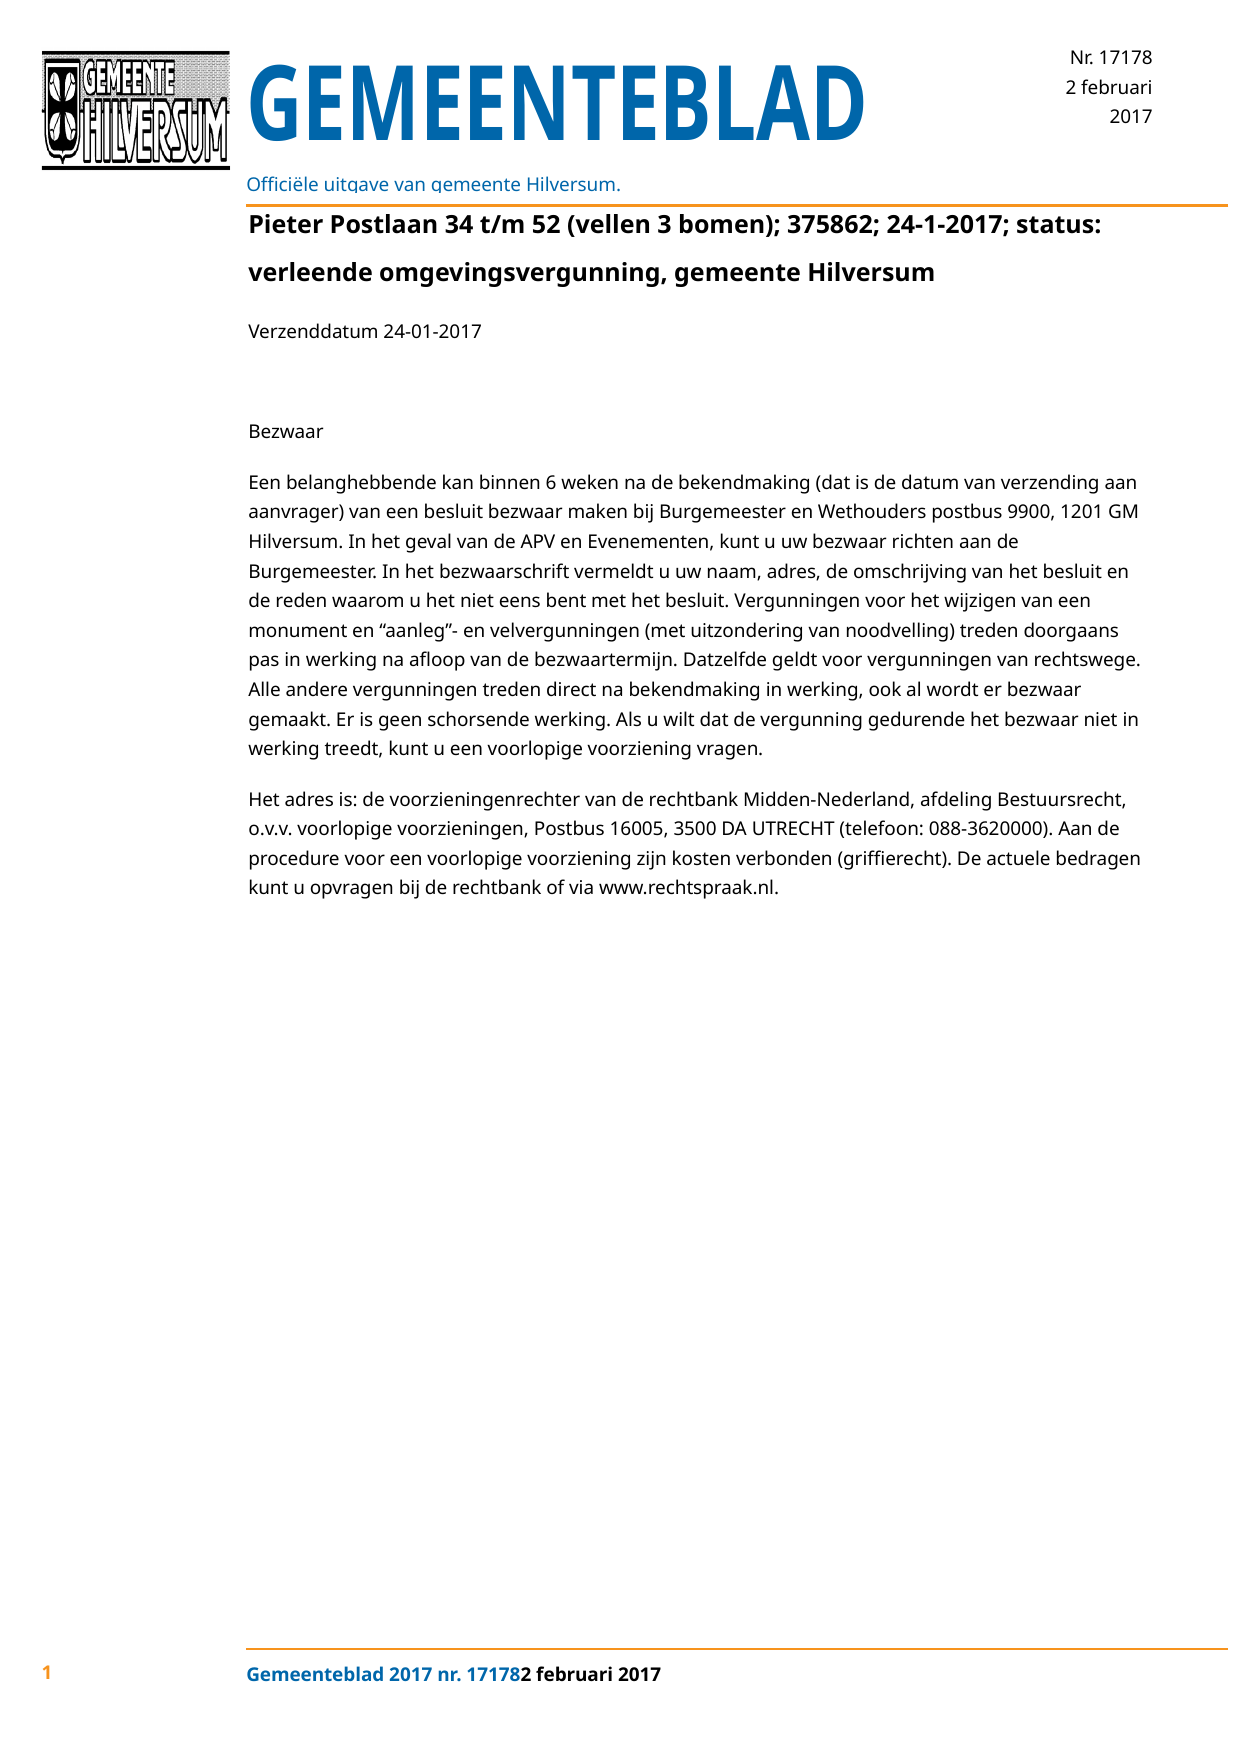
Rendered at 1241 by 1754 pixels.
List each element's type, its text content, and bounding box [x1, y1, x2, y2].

text Het adres is: de voorzieningenrechter van de rechtbank Midden-Nederland, afdeling Bestuursrecht, o.v.v. voorlopige voorzieningen, Postbus 16005, 3500 DA UTRECHT (telefoon: 088-3620000). Aan de procedure voor een voorlopige voorziening zijn kosten verbonden (griffierecht). De actuele bedragen kunt u opvragen bij de rechtbank of via www.rechtspraak.nl. [248, 786, 1152, 900]
text Pieter Postlaan 34 t/m 52 (vellen 3 bomen); 375862; 24-1-2017; status: verleende omgevingsvergunning, gemeente Hilversum [248, 207, 1152, 288]
text Verzenddatum 24-01-2017 [248, 318, 1152, 344]
text Een belanghebbende kan binnen 6 weken na de bekendmaking (dat is de datum van verzending aan aanvrager) van een besluit bezwaar maken bij Burgemeester en Wethouders postbus 9900, 1201 GM Hilversum. In het geval van de APV en Evenementen, kunt u uw bezwaar richten aan de Burgemeester. In het bezwaarschrift vermeldt u uw naam, adres, de omschrijving van het besluit en de reden waarom u het niet eens bent met het besluit. Vergunningen voor het wijzigen van een monument en “aanleg”- en velvergunningen (met uitzondering van noodvelling) treden doorgaans pas in werking na afloop van de bezwaartermijn. Datzelfde geldt voor vergunningen van rechtswege. Alle andere vergunningen treden direct na bekendmaking in werking, ook al wordt er bezwaar gemaakt. Er is geen schorsende werking. Als u wilt dat de vergunning gedurende het bezwaar niet in werking treedt, kunt u een voorlopige voorziening vragen. [248, 469, 1152, 761]
picture [41, 47, 231, 172]
text Bezwaar [248, 419, 1152, 444]
